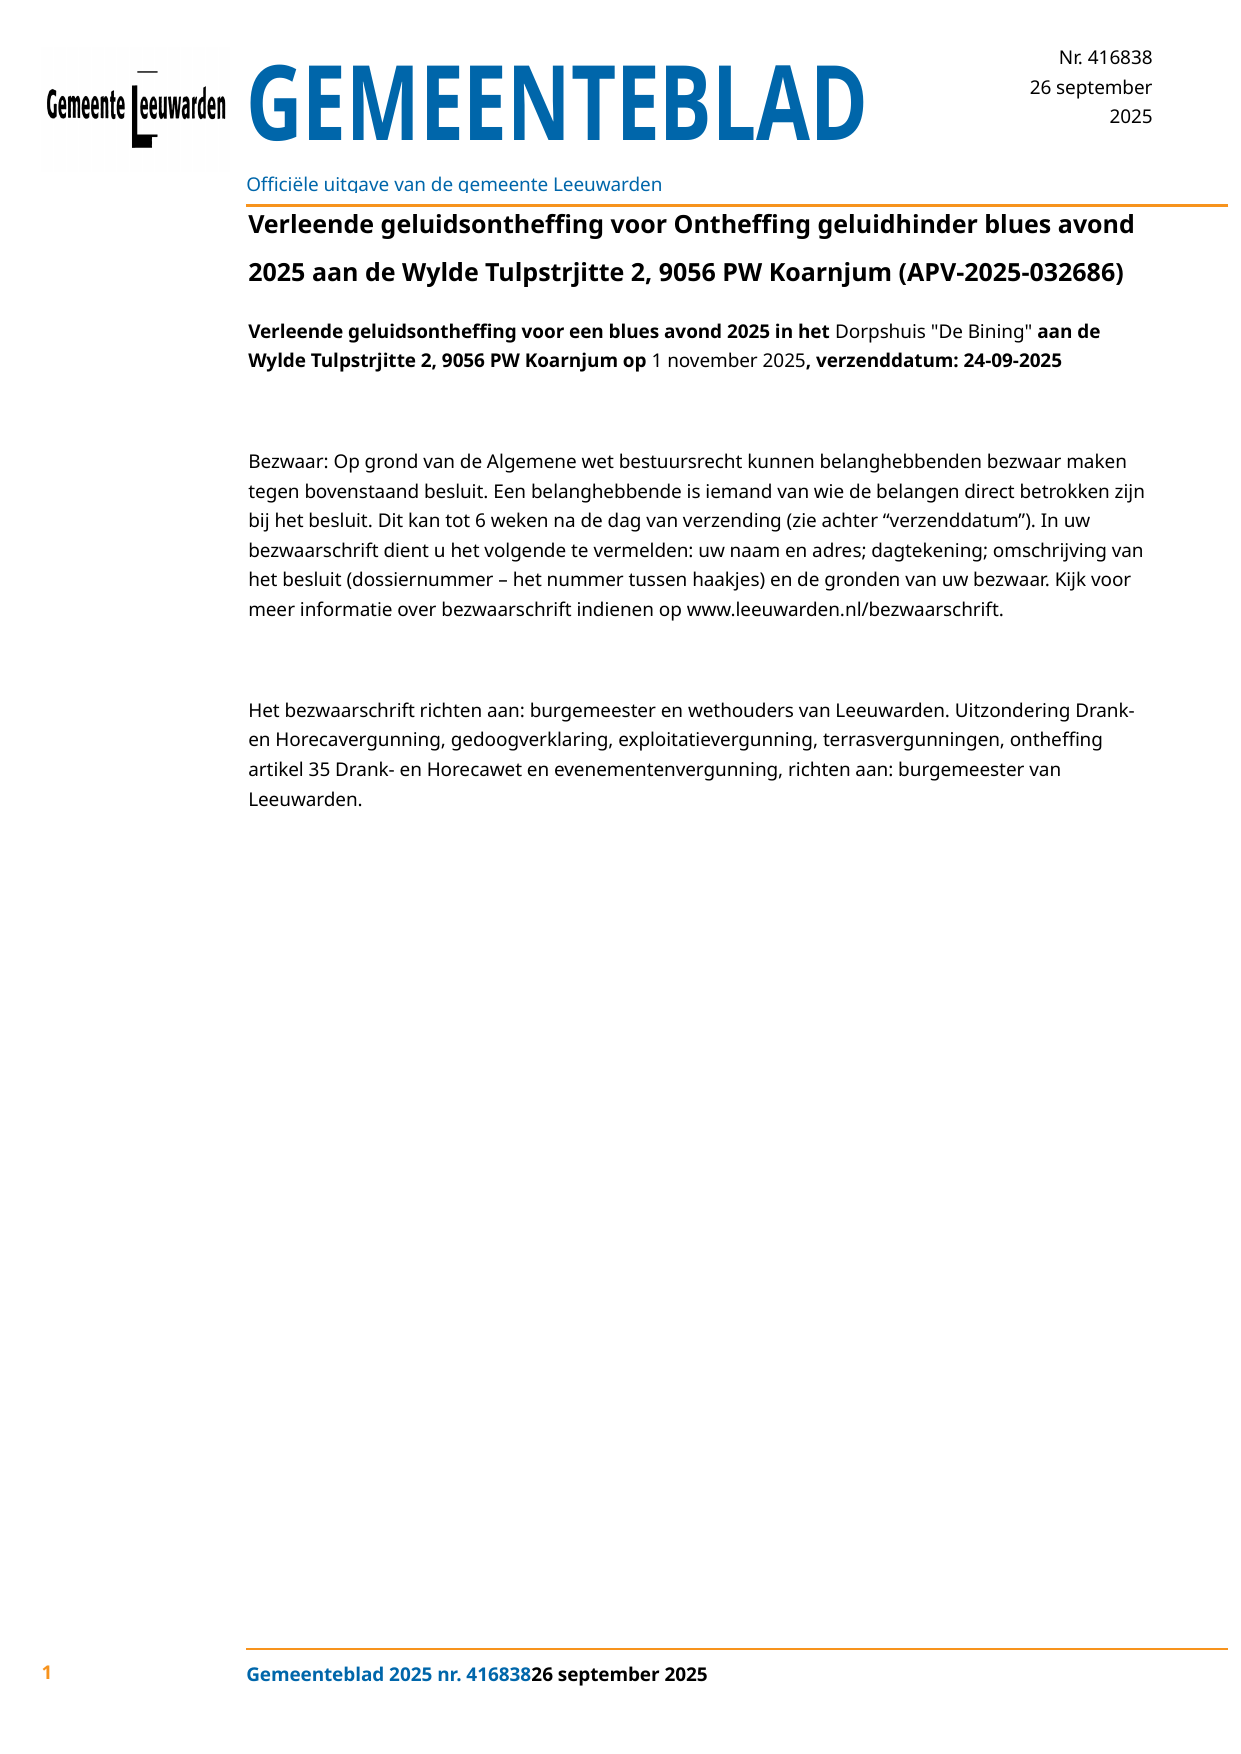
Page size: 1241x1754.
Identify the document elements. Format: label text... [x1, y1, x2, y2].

text Verleende geluidsontheffing voor Ontheffing geluidhinder blues avond 2025 aan de Wylde Tulpstrjitte 2, 9056 PW Koarnjum (APV-2025-032686) [248, 207, 1152, 288]
text Verleende geluidsontheffing voor een blues avond 2025 in het Dorpshuis "De Bining" aan de Wylde Tulpstrjitte 2, 9056 PW Koarnjum op 1 november 2025, verzenddatum: 24-09-2025 [248, 318, 1152, 373]
text Bezwaar: Op grond van de Algemene wet bestuursrecht kunnen belanghebbenden bezwaar maken tegen bovenstaand besluit. Een belanghebbende is iemand van wie de belangen direct betrokken zijn bij het besluit. Dit kan tot 6 weken na de dag van verzending (zie achter “verzenddatum”). In uw bezwaarschrift dient u het volgende te vermelden: uw naam en adres; dagtekening; omschrijving van het besluit (dossiernummer – het nummer tussen haakjes) en de gronden van uw bezwaar. Kijk voor meer informatie over bezwaarschrift indienen op www.leeuwarden.nl/bezwaarschrift. [248, 448, 1152, 622]
picture [41, 47, 231, 172]
text Het bezwaarschrift richten aan: burgemeester en wethouders van Leeuwarden. Uitzondering Drank- en Horecavergunning, gedoogverklaring, exploitatievergunning, terrasvergunningen, ontheffing artikel 35 Drank- en Horecawet en evenementenvergunning, richten aan: burgemeester van Leeuwarden. [248, 697, 1152, 812]
